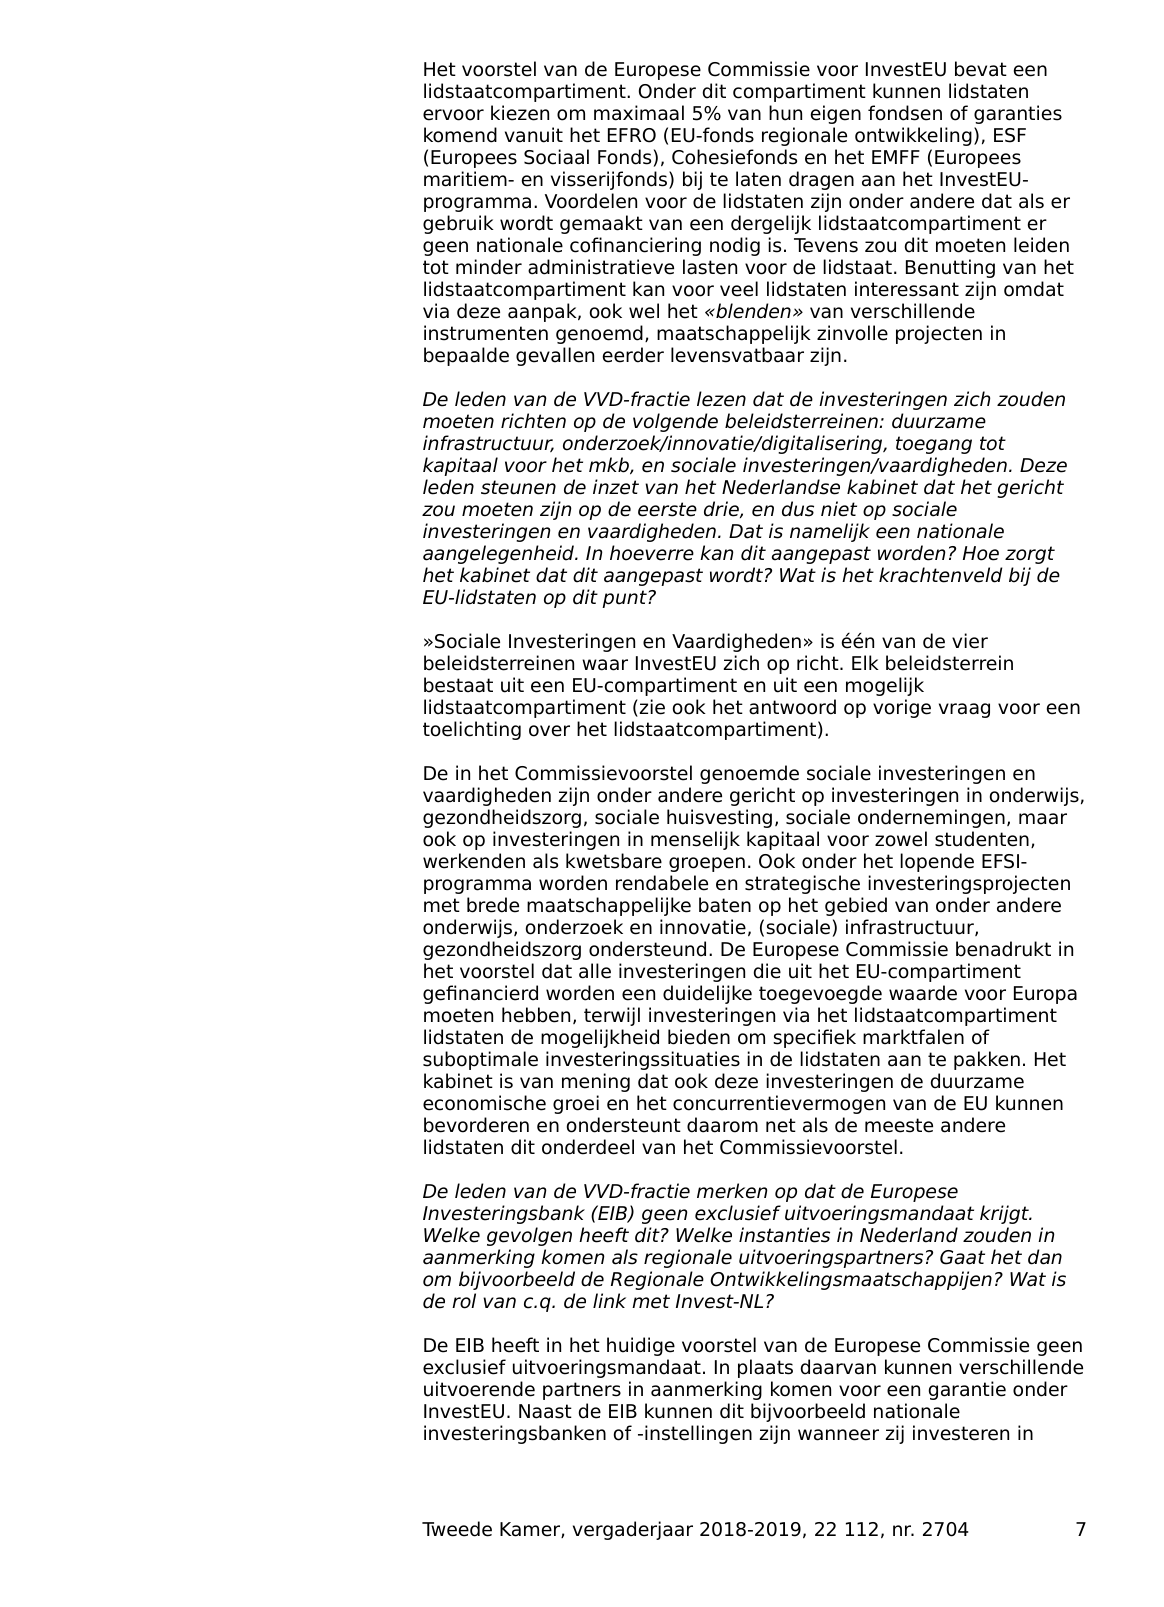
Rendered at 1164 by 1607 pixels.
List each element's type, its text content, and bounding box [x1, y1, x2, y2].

text De leden van de VVD-fractie merken op dat de Europese Investeringsbank (EIB) geen exclusief uitvoeringsmandaat krijgt. Welke gevolgen heeft dit? Welke instanties in Nederland zouden in aanmerking komen als regionale uitvoeringspartners? Gaat het dan om bijvoorbeeld de Regionale Ontwikkelingsmaatschappijen? Wat is de rol van c.q. de link met Invest-NL? [422, 1181, 1087, 1313]
text De in het Commissievoorstel genoemde sociale investeringen en vaardigheden zijn onder andere gericht op investeringen in onderwijs, gezondheidszorg, sociale huisvesting, sociale ondernemingen, maar ook op investeringen in menselijk kapitaal voor zowel studenten, werkenden als kwetsbare groepen. Ook onder het lopende EFSI-programma worden rendabele en strategische investeringsprojecten met brede maatschappelijke baten op het gebied van onder andere onderwijs, onderzoek en innovatie, (sociale) infrastructuur, gezondheidszorg ondersteund. De Europese Commissie benadrukt in het voorstel dat alle investeringen die uit het EU-compartiment gefinancierd worden een duidelijke toegevoegde waarde voor Europa moeten hebben, terwijl investeringen via het lidstaatcompartiment lidstaten de mogelijkheid bieden om specifiek marktfalen of suboptimale investeringssituaties in de lidstaten aan te pakken. Het kabinet is van mening dat ook deze investeringen de duurzame economische groei en het concurrentievermogen van de EU kunnen bevorderen en ondersteunt daarom net als de meeste andere lidstaten dit onderdeel van het Commissievoorstel. [422, 763, 1087, 1159]
text »Sociale Investeringen en Vaardigheden» is één van de vier beleidsterreinen waar InvestEU zich op richt. Elk beleidsterrein bestaat uit een EU-compartiment en uit een mogelijk lidstaatcompartiment (zie ook het antwoord op vorige vraag voor een toelichting over het lidstaatcompartiment). [422, 631, 1087, 741]
text De leden van de VVD-fractie lezen dat de investeringen zich zouden moeten richten op de volgende beleidsterreinen: duurzame infrastructuur, onderzoek/innovatie/digitalisering, toegang tot kapitaal voor het mkb, en sociale investeringen/vaardigheden. Deze leden steunen de inzet van het Nederlandse kabinet dat het gericht zou moeten zijn op de eerste drie, en dus niet op sociale investeringen en vaardigheden. Dat is namelijk een nationale aangelegenheid. In hoeverre kan dit aangepast worden? Hoe zorgt het kabinet dat dit aangepast wordt? Wat is het krachtenveld bij de EU-lidstaten op dit punt? [422, 389, 1087, 609]
text Het voorstel van de Europese Commissie voor InvestEU bevat een lidstaatcompartiment. Onder dit compartiment kunnen lidstaten ervoor kiezen om maximaal 5% van hun eigen fondsen of garanties komend vanuit het EFRO (EU-fonds regionale ontwikkeling), ESF (Europees Sociaal Fonds), Cohesiefonds en het EMFF (Europees maritiem- en visserijfonds) bij te laten dragen aan het InvestEU-programma. Voordelen voor de lidstaten zijn onder andere dat als er gebruik wordt gemaakt van een dergelijk lidstaatcompartiment er geen nationale cofinanciering nodig is. Tevens zou dit moeten leiden tot minder administratieve lasten voor de lidstaat. Benutting van het lidstaatcompartiment kan voor veel lidstaten interessant zijn omdat via deze aanpak, ook wel het «blenden» van verschillende instrumenten genoemd, maatschappelijk zinvolle projecten in bepaalde gevallen eerder levensvatbaar zijn. [422, 59, 1087, 367]
text De EIB heeft in het huidige voorstel van de Europese Commissie geen exclusief uitvoeringsmandaat. In plaats daarvan kunnen verschillende uitvoerende partners in aanmerking komen voor een garantie onder InvestEU. Naast de EIB kunnen dit bijvoorbeeld nationale investeringsbanken of -instellingen zijn wanneer zij investeren in [422, 1335, 1087, 1445]
